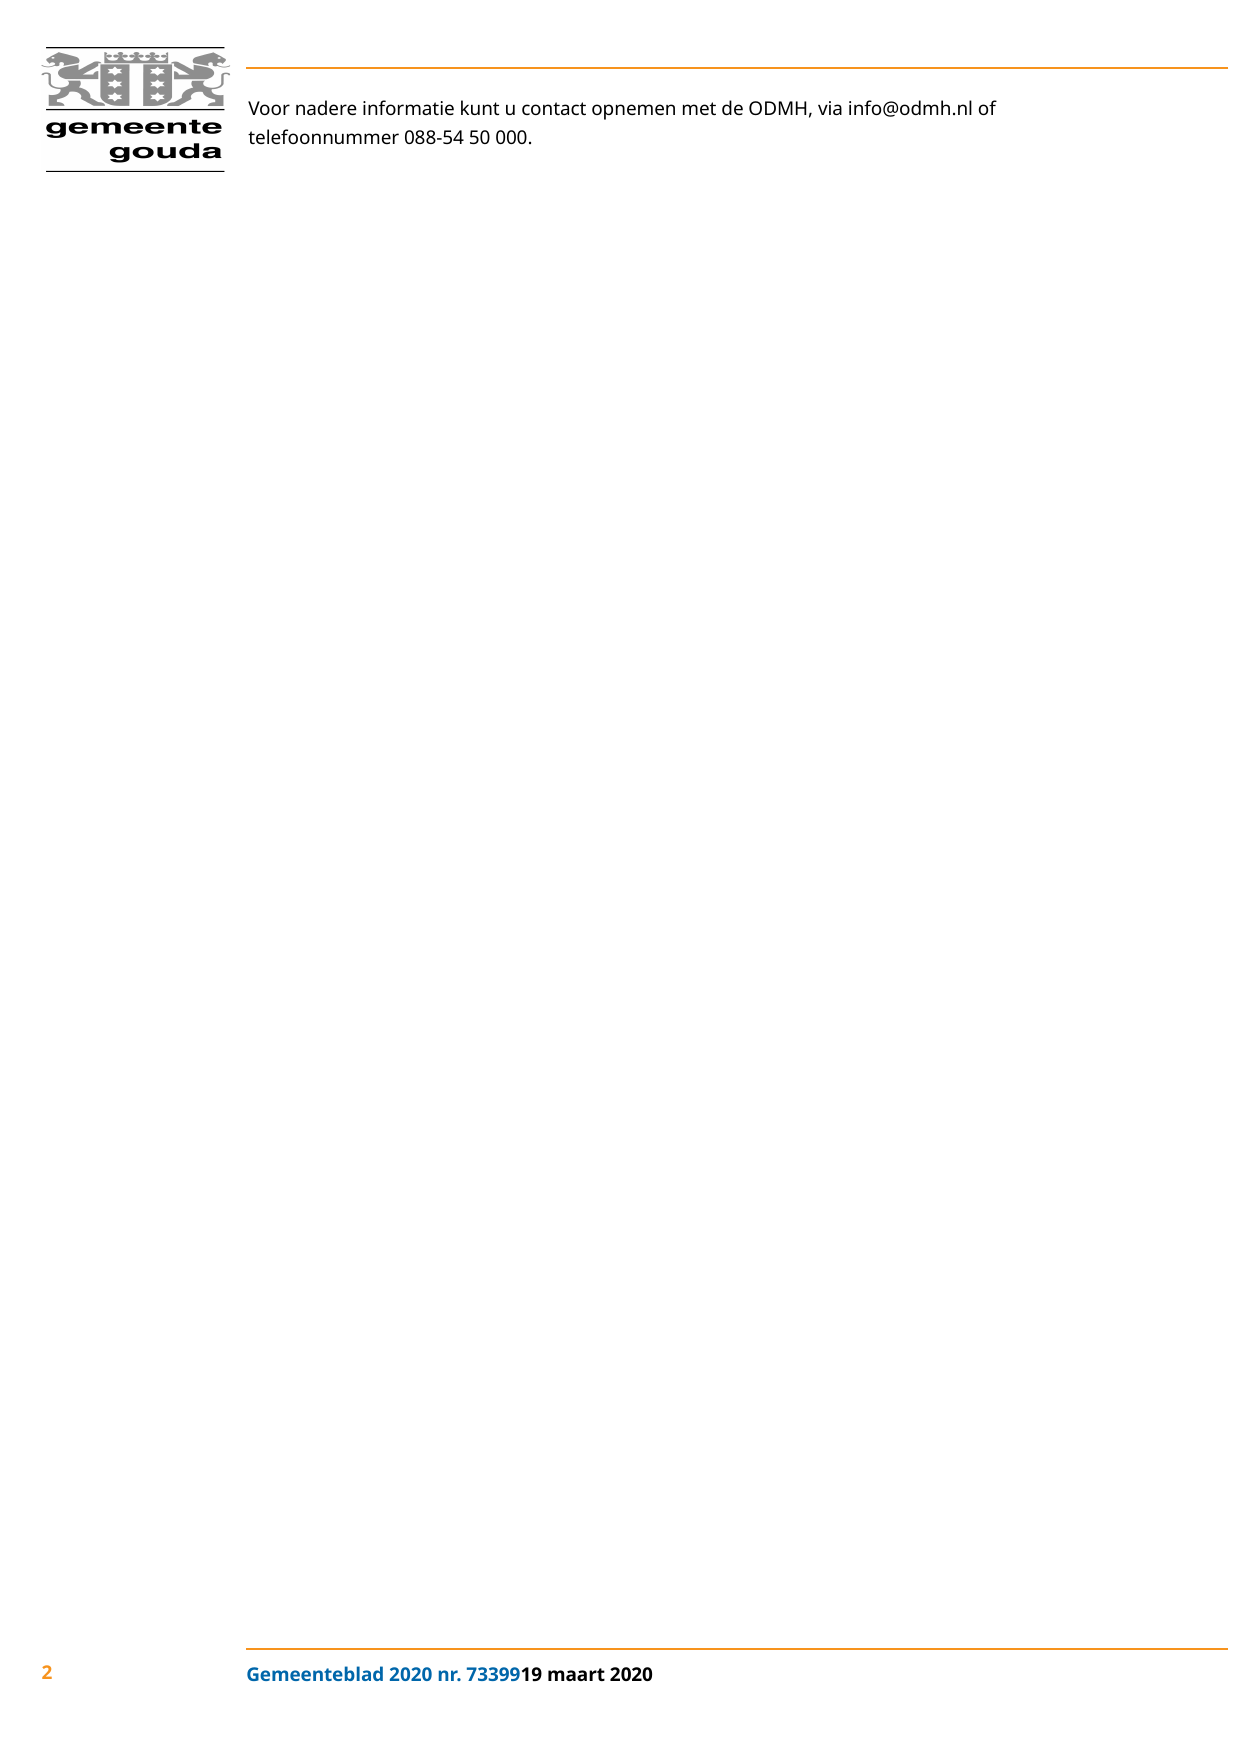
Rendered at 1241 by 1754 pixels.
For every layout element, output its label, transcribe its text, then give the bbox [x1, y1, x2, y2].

picture [41, 47, 231, 172]
text Voor nadere informatie kunt u contact opnemen met de ODMH, via info@odmh.nl of telefoonnummer 088-54 50 000. [248, 95, 1152, 150]
